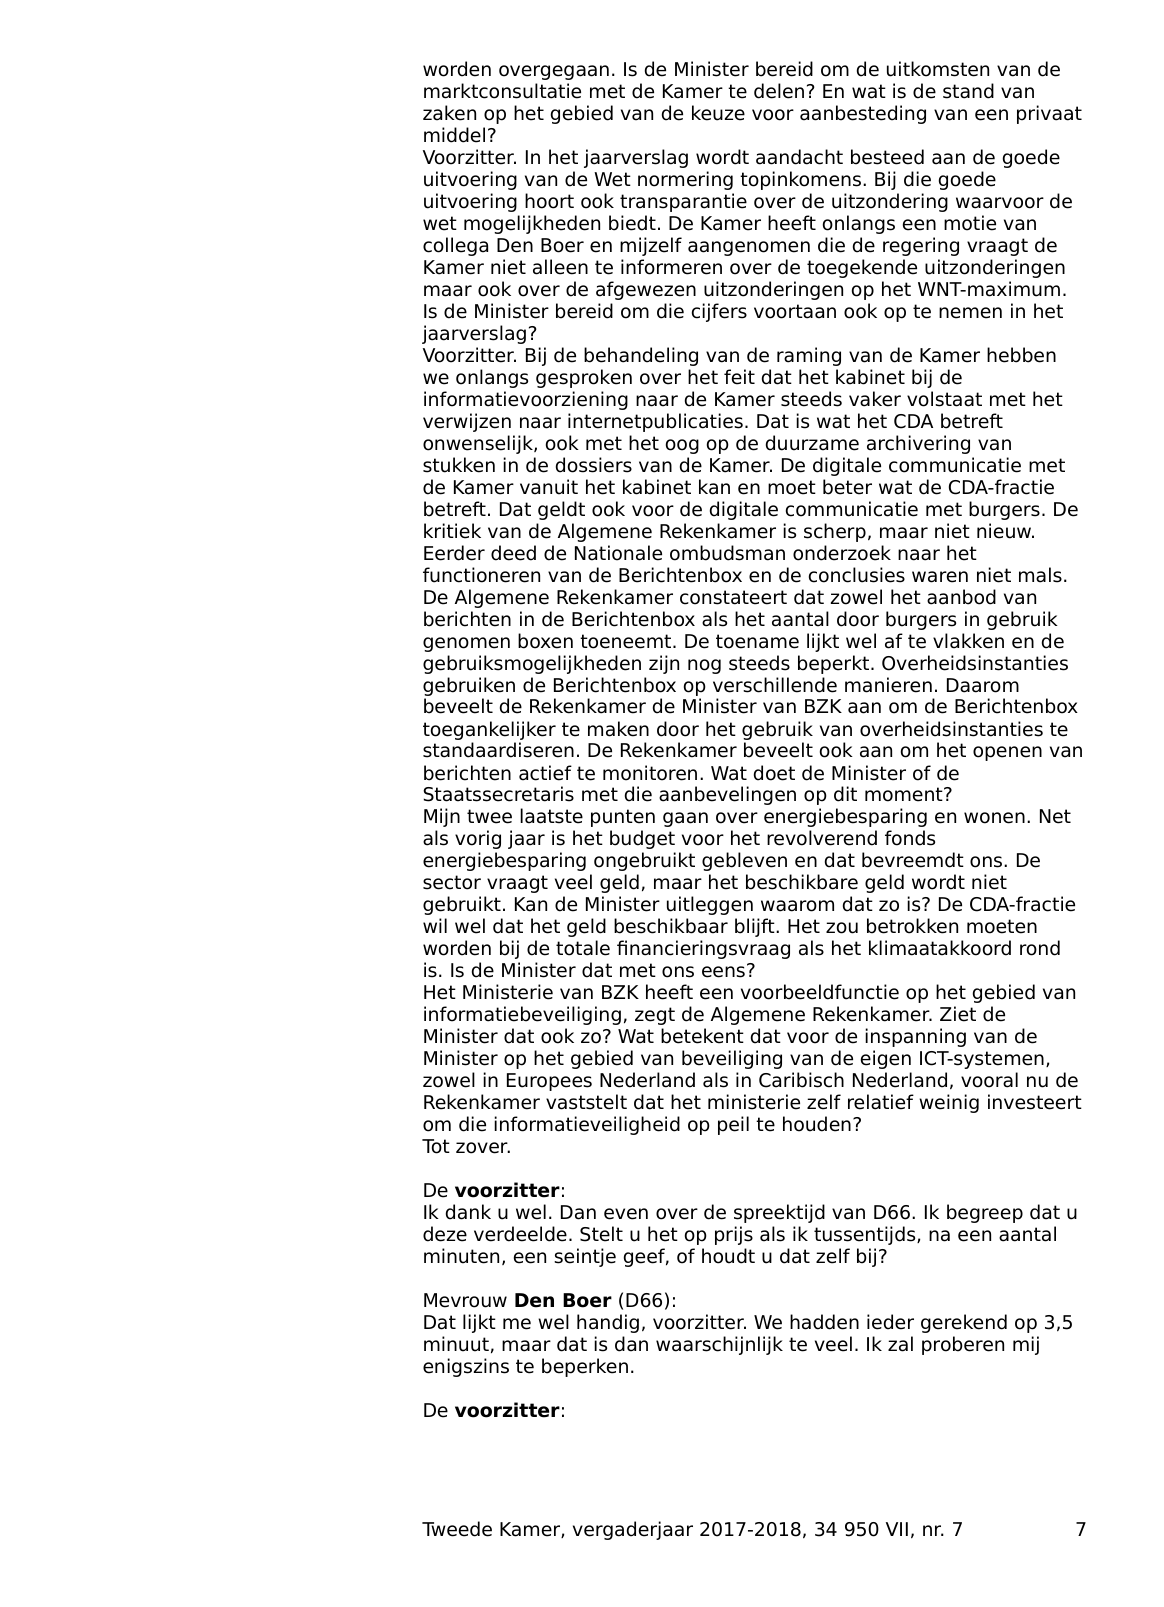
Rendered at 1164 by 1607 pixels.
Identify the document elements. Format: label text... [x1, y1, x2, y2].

text Het Ministerie van BZK heeft een voorbeeldfunctie op het gebied van informatiebeveiliging, zegt de Algemene Rekenkamer. Ziet de Minister dat ook zo? Wat betekent dat voor de inspanning van de Minister op het gebied van beveiliging van de eigen ICT-systemen, zowel in Europees Nederland als in Caribisch Nederland, vooral nu de Rekenkamer vaststelt dat het ministerie zelf relatief weinig investeert om die informatieveiligheid op peil te houden? [422, 982, 1087, 1136]
text De voorzitter: [422, 1400, 1087, 1422]
text Ik dank u wel. Dan even over de spreektijd van D66. Ik begreep dat u deze verdeelde. Stelt u het op prijs als ik tussentijds, na een aantal minuten, een seintje geef, of houdt u dat zelf bij? [422, 1202, 1087, 1268]
text Dat lijkt me wel handig, voorzitter. We hadden ieder gerekend op 3,5 minuut, maar dat is dan waarschijnlijk te veel. Ik zal proberen mij enigszins te beperken. [422, 1312, 1087, 1378]
text De voorzitter: [422, 1180, 1087, 1202]
text Voorzitter. Bij de behandeling van de raming van de Kamer hebben we onlangs gesproken over het feit dat het kabinet bij de informatievoorziening naar de Kamer steeds vaker volstaat met het verwijzen naar internetpublicaties. Dat is wat het CDA betreft onwenselijk, ook met het oog op de duurzame archivering van stukken in de dossiers van de Kamer. De digitale communicatie met de Kamer vanuit het kabinet kan en moet beter wat de CDA-fractie betreft. Dat geldt ook voor de digitale communicatie met burgers. De kritiek van de Algemene Rekenkamer is scherp, maar niet nieuw. Eerder deed de Nationale ombudsman onderzoek naar het functioneren van de Berichtenbox en de conclusies waren niet mals. De Algemene Rekenkamer constateert dat zowel het aanbod van berichten in de Berichtenbox als het aantal door burgers in gebruik genomen boxen toeneemt. De toename lijkt wel af te vlakken en de gebruiksmogelijkheden zijn nog steeds beperkt. Overheidsinstanties gebruiken de Berichtenbox op verschillende manieren. Daarom beveelt de Rekenkamer de Minister van BZK aan om de Berichtenbox toegankelijker te maken door het gebruik van overheidsinstanties te standaardiseren. De Rekenkamer beveelt ook aan om het openen van berichten actief te monitoren. Wat doet de Minister of de Staatssecretaris met die aanbevelingen op dit moment? [422, 345, 1087, 806]
text Voorzitter. In het jaarverslag wordt aandacht besteed aan de goede uitvoering van de Wet normering topinkomens. Bij die goede uitvoering hoort ook transparantie over de uitzondering waarvoor de wet mogelijkheden biedt. De Kamer heeft onlangs een motie van collega Den Boer en mijzelf aangenomen die de regering vraagt de Kamer niet alleen te informeren over de toegekende uitzonderingen maar ook over de afgewezen uitzonderingen op het WNT-maximum. Is de Minister bereid om die cijfers voortaan ook op te nemen in het jaarverslag? [422, 147, 1087, 345]
text worden overgegaan. Is de Minister bereid om de uitkomsten van de marktconsultatie met de Kamer te delen? En wat is de stand van zaken op het gebied van de keuze voor aanbesteding van een privaat middel? [422, 59, 1087, 147]
text Mijn twee laatste punten gaan over energiebesparing en wonen. Net als vorig jaar is het budget voor het revolverend fonds energiebesparing ongebruikt gebleven en dat bevreemdt ons. De sector vraagt veel geld, maar het beschikbare geld wordt niet gebruikt. Kan de Minister uitleggen waarom dat zo is? De CDA-fractie wil wel dat het geld beschikbaar blijft. Het zou betrokken moeten worden bij de totale financieringsvraag als het klimaatakkoord rond is. Is de Minister dat met ons eens? [422, 806, 1087, 982]
text Tot zover. [422, 1136, 1087, 1158]
text Mevrouw Den Boer (D66): [422, 1290, 1087, 1312]
